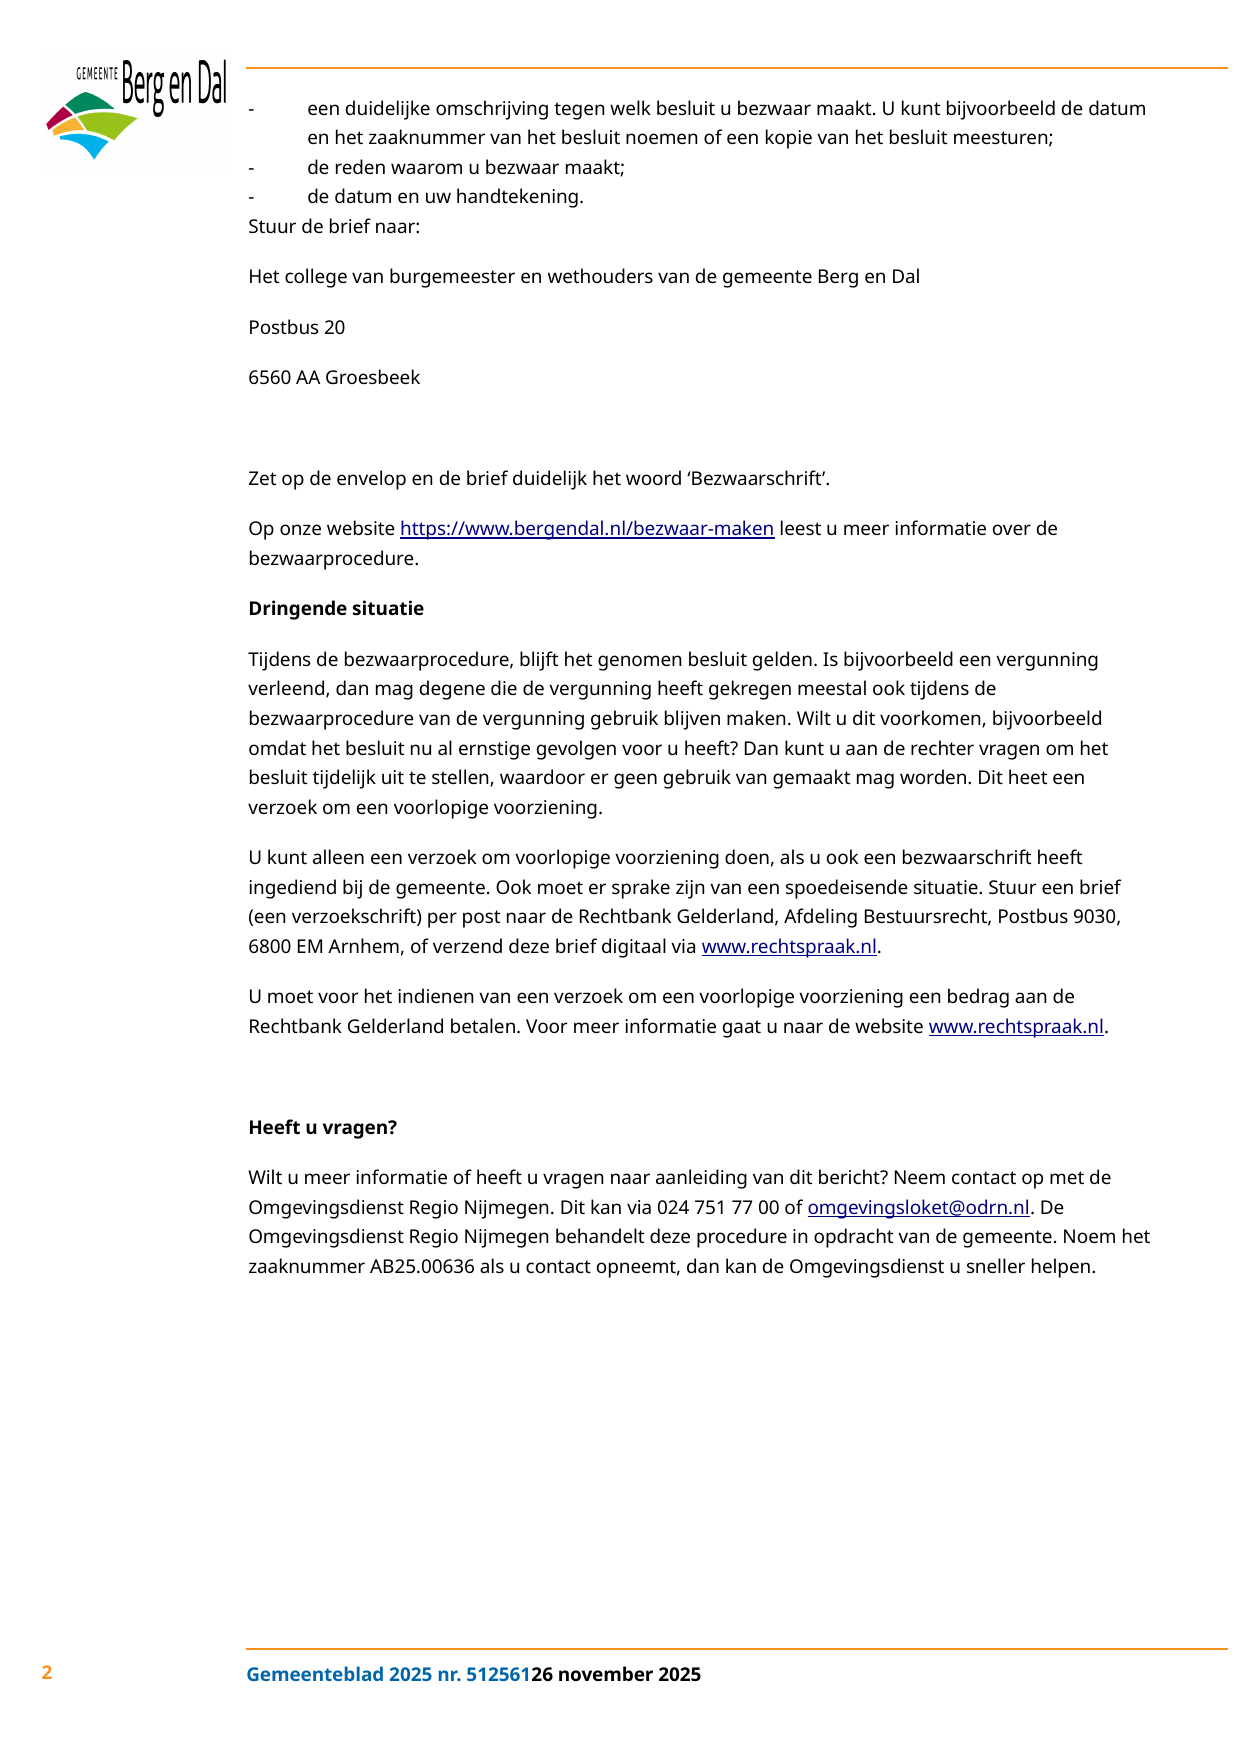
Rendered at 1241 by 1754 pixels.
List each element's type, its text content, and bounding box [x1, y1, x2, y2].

list de reden waarom u bezwaar maakt; [248, 154, 1152, 180]
text Heeft u vragen? [248, 1114, 1152, 1140]
text Op onze website https://www.bergendal.nl/bezwaar-maken leest u meer informatie over de bezwaarprocedure. [248, 516, 1152, 571]
text Wilt u meer informatie of heeft u vragen naar aanleiding van dit bericht? Neem contact op met de Omgevingsdienst Regio Nijmegen. Dit kan via 024 751 77 00 of omgevingsloket@odrn.nl. De Omgevingsdienst Regio Nijmegen behandelt deze procedure in opdracht van de gemeente. Noem het zaaknummer AB25.00636 als u contact opneemt, dan kan de Omgevingsdienst u sneller helpen. [248, 1164, 1152, 1279]
picture [41, 47, 231, 172]
text Zet op de envelop en de brief duidelijk het woord ‘Bezwaarschrift’. [248, 465, 1152, 491]
list een duidelijke omschrijving tegen welk besluit u bezwaar maakt. U kunt bijvoorbeeld de datum en het zaaknummer van het besluit noemen of een kopie van het besluit meesturen; [248, 95, 1152, 150]
text Tijdens de bezwaarprocedure, blijft het genomen besluit gelden. Is bijvoorbeeld een vergunning verleend, dan mag degene die de vergunning heeft gekregen meestal ook tijdens de bezwaarprocedure van de vergunning gebruik blijven maken. Wilt u dit voorkomen, bijvoorbeeld omdat het besluit nu al ernstige gevolgen voor u heeft? Dan kunt u aan de rechter vragen om het besluit tijdelijk uit te stellen, waardoor er geen gebruik van gemaakt mag worden. Dit heet een verzoek om een voorlopige voorziening. [248, 646, 1152, 820]
text Dringende situatie [248, 596, 1152, 621]
text Postbus 20 [248, 314, 1152, 340]
text Het college van burgemeester en wethouders van de gemeente Berg en Dal [248, 263, 1152, 289]
text U moet voor het indienen van een verzoek om een voorlopige voorziening een bedrag aan de Rechtbank Gelderland betalen. Voor meer informatie gaat u naar de website www.rechtspraak.nl. [248, 983, 1152, 1039]
text Stuur de brief naar: [248, 213, 1152, 239]
text 6560 AA Groesbeek [248, 364, 1152, 390]
list de datum en uw handtekening. [248, 183, 1152, 209]
text U kunt alleen een verzoek om voorlopige voorziening doen, als u ook een bezwaarschrift heeft ingediend bij de gemeente. Ook moet er sprake zijn van een spoedeisende situatie. Stuur een brief (een verzoekschrift) per post naar de Rechtbank Gelderland, Afdeling Bestuursrecht, Postbus 9030, 6800 EM Arnhem, of verzend deze brief digitaal via www.rechtspraak.nl. [248, 844, 1152, 959]
